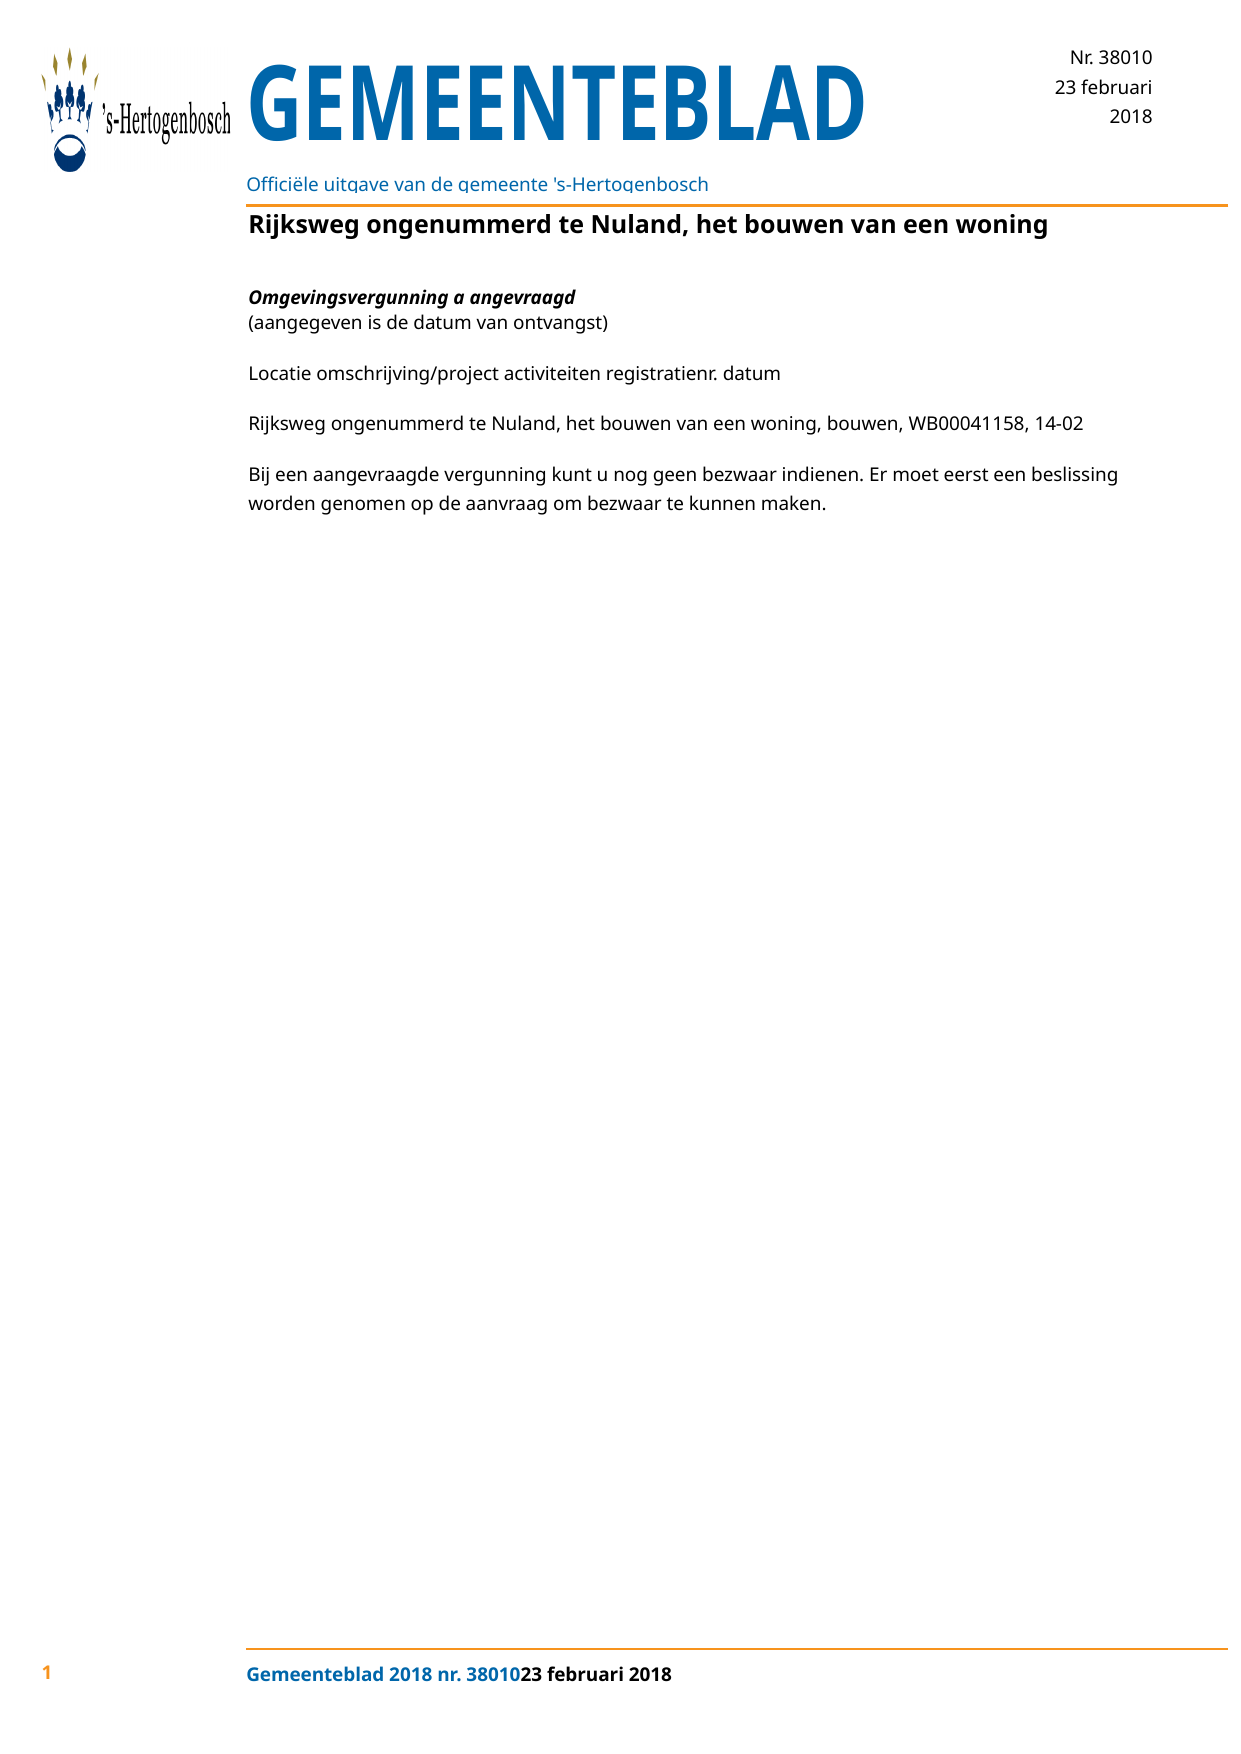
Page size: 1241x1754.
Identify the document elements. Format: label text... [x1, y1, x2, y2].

picture [41, 47, 231, 172]
text (aangegeven is de datum van ontvangst) [248, 309, 1152, 335]
text Rijksweg ongenummerd te Nuland, het bouwen van een woning [248, 207, 1152, 241]
text Locatie omschrijving/project activiteiten registratienr. datum [248, 360, 1152, 386]
text Omgevingsvergunning a angevraagd [248, 284, 1152, 309]
text Rijksweg ongenummerd te Nuland, het bouwen van een woning, bouwen, WB00041158, 14-02 [248, 410, 1152, 436]
text Bij een aangevraagde vergunning kunt u nog geen bezwaar indienen. Er moet eerst een beslissing worden genomen op de aanvraag om bezwaar te kunnen maken. [248, 461, 1152, 516]
